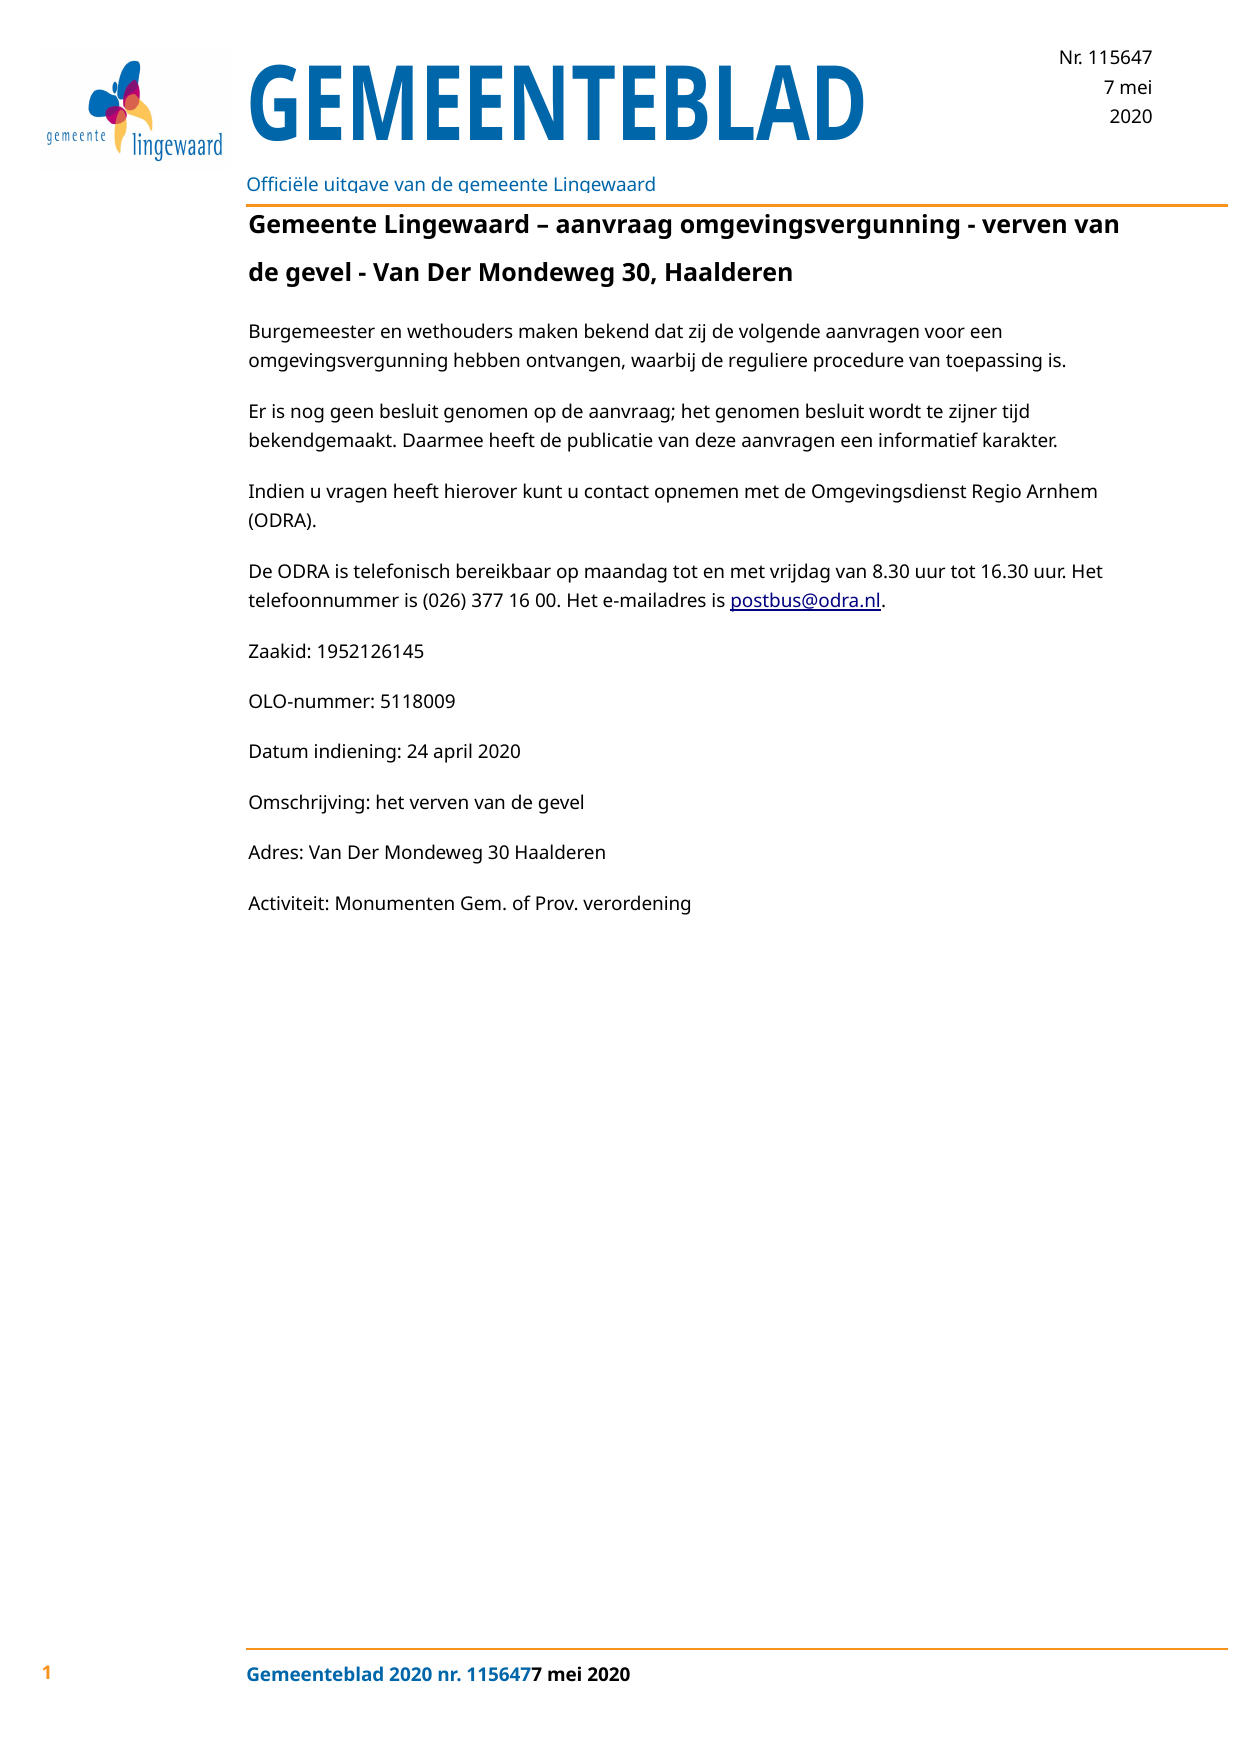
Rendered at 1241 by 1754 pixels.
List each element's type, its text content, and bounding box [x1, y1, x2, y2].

text De ODRA is telefonisch bereikbaar op maandag tot en met vrijdag van 8.30 uur tot 16.30 uur. Het telefoonnummer is (026) 377 16 00. Het e-mailadres is postbus@odra.nl. [248, 558, 1152, 613]
picture [41, 47, 231, 172]
text Datum indiening: 24 april 2020 [248, 739, 1152, 764]
text Indien u vragen heeft hierover kunt u contact opnemen met de Omgevingsdienst Regio Arnhem (ODRA). [248, 478, 1152, 533]
text Omschrijving: het verven van de gevel [248, 789, 1152, 815]
text Er is nog geen besluit genomen op de aanvraag; het genomen besluit wordt te zijner tijd bekendgemaakt. Daarmee heeft de publicatie van deze aanvragen een informatief karakter. [248, 398, 1152, 453]
text Zaakid: 1952126145 [248, 638, 1152, 664]
text OLO-nummer: 5118009 [248, 688, 1152, 714]
text Gemeente Lingewaard – aanvraag omgevingsvergunning - verven van de gevel - Van Der Mondeweg 30, Haalderen [248, 207, 1152, 288]
text Activiteit: Monumenten Gem. of Prov. verordening [248, 890, 1152, 916]
text Burgemeester en wethouders maken bekend dat zij de volgende aanvragen voor een omgevingsvergunning hebben ontvangen, waarbij de reguliere procedure van toepassing is. [248, 318, 1152, 373]
text Adres: Van Der Mondeweg 30 Haalderen [248, 839, 1152, 865]
